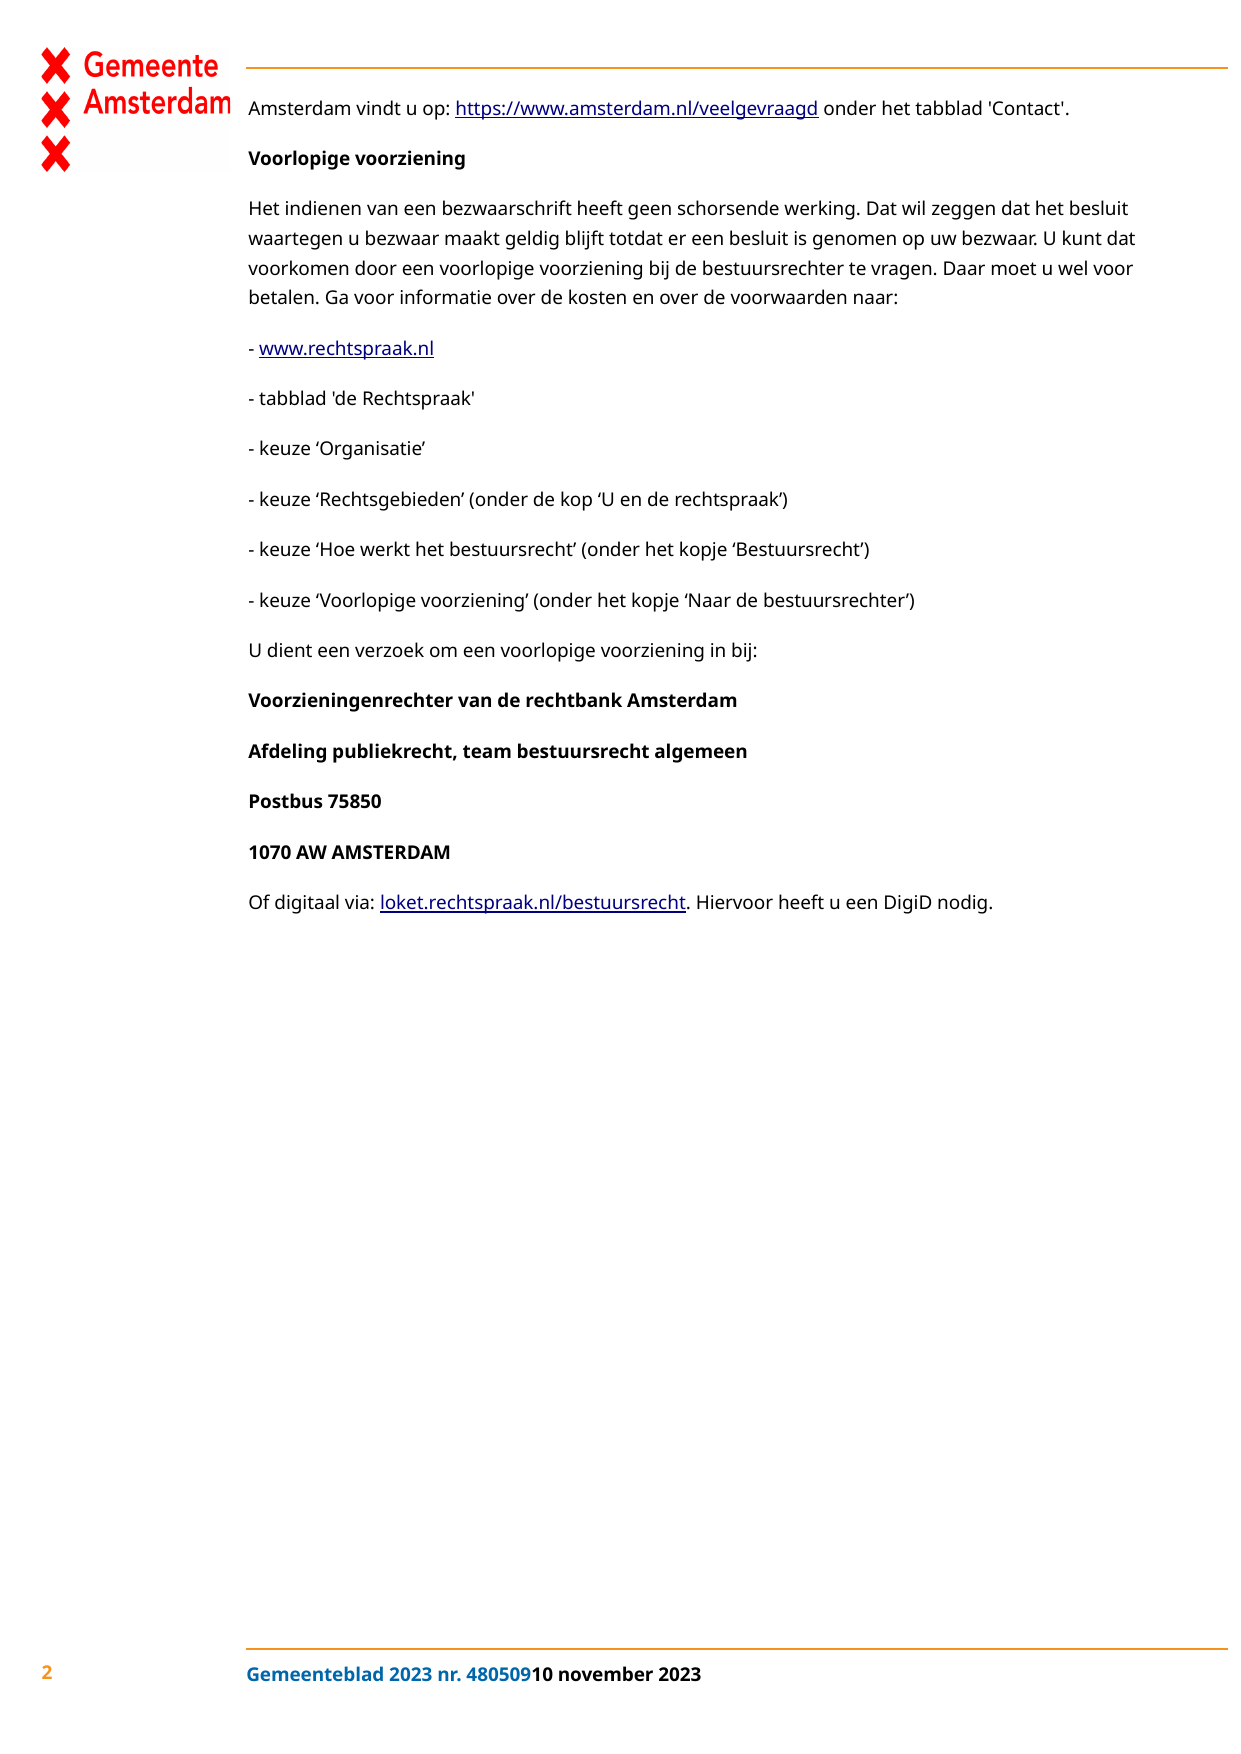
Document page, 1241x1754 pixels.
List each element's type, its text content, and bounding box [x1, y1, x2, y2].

picture [41, 47, 231, 172]
text - keuze ‘Hoe werkt het bestuursrecht’ (onder het kopje ‘Bestuursrecht’) [248, 536, 1152, 562]
text Amsterdam vindt u op: https://www.amsterdam.nl/veelgevraagd onder het tabblad 'Contact'. [248, 95, 1152, 121]
text 1070 AW AMSTERDAM [248, 839, 1152, 865]
text Afdeling publiekrecht, team bestuursrecht algemeen [248, 738, 1152, 764]
text U dient een verzoek om een voorlopige voorziening in bij: [248, 637, 1152, 663]
text - tabblad 'de Rechtspraak' [248, 385, 1152, 411]
text Voorzieningenrechter van de rechtbank Amsterdam [248, 688, 1152, 713]
text Het indienen van een bezwaarschrift heeft geen schorsende werking. Dat wil zeggen dat het besluit waartegen u bezwaar maakt geldig blijft totdat er een besluit is genomen op uw bezwaar. U kunt dat voorkomen door een voorlopige voorziening bij de bestuursrechter te vragen. Daar moet u wel voor betalen. Ga voor informatie over de kosten en over de voorwaarden naar: [248, 196, 1152, 310]
text Postbus 75850 [248, 788, 1152, 814]
text Of digitaal via: loket.rechtspraak.nl/bestuursrecht. Hiervoor heeft u een DigiD nodig. [248, 889, 1152, 915]
text Voorlopige voorziening [248, 145, 1152, 171]
text - keuze ‘Voorlopige voorziening’ (onder het kopje ‘Naar de bestuursrechter’) [248, 587, 1152, 613]
text - keuze ‘Organisatie’ [248, 436, 1152, 461]
text - keuze ‘Rechtsgebieden’ (onder de kop ‘U en de rechtspraak’) [248, 486, 1152, 512]
text - www.rechtspraak.nl [248, 335, 1152, 361]
